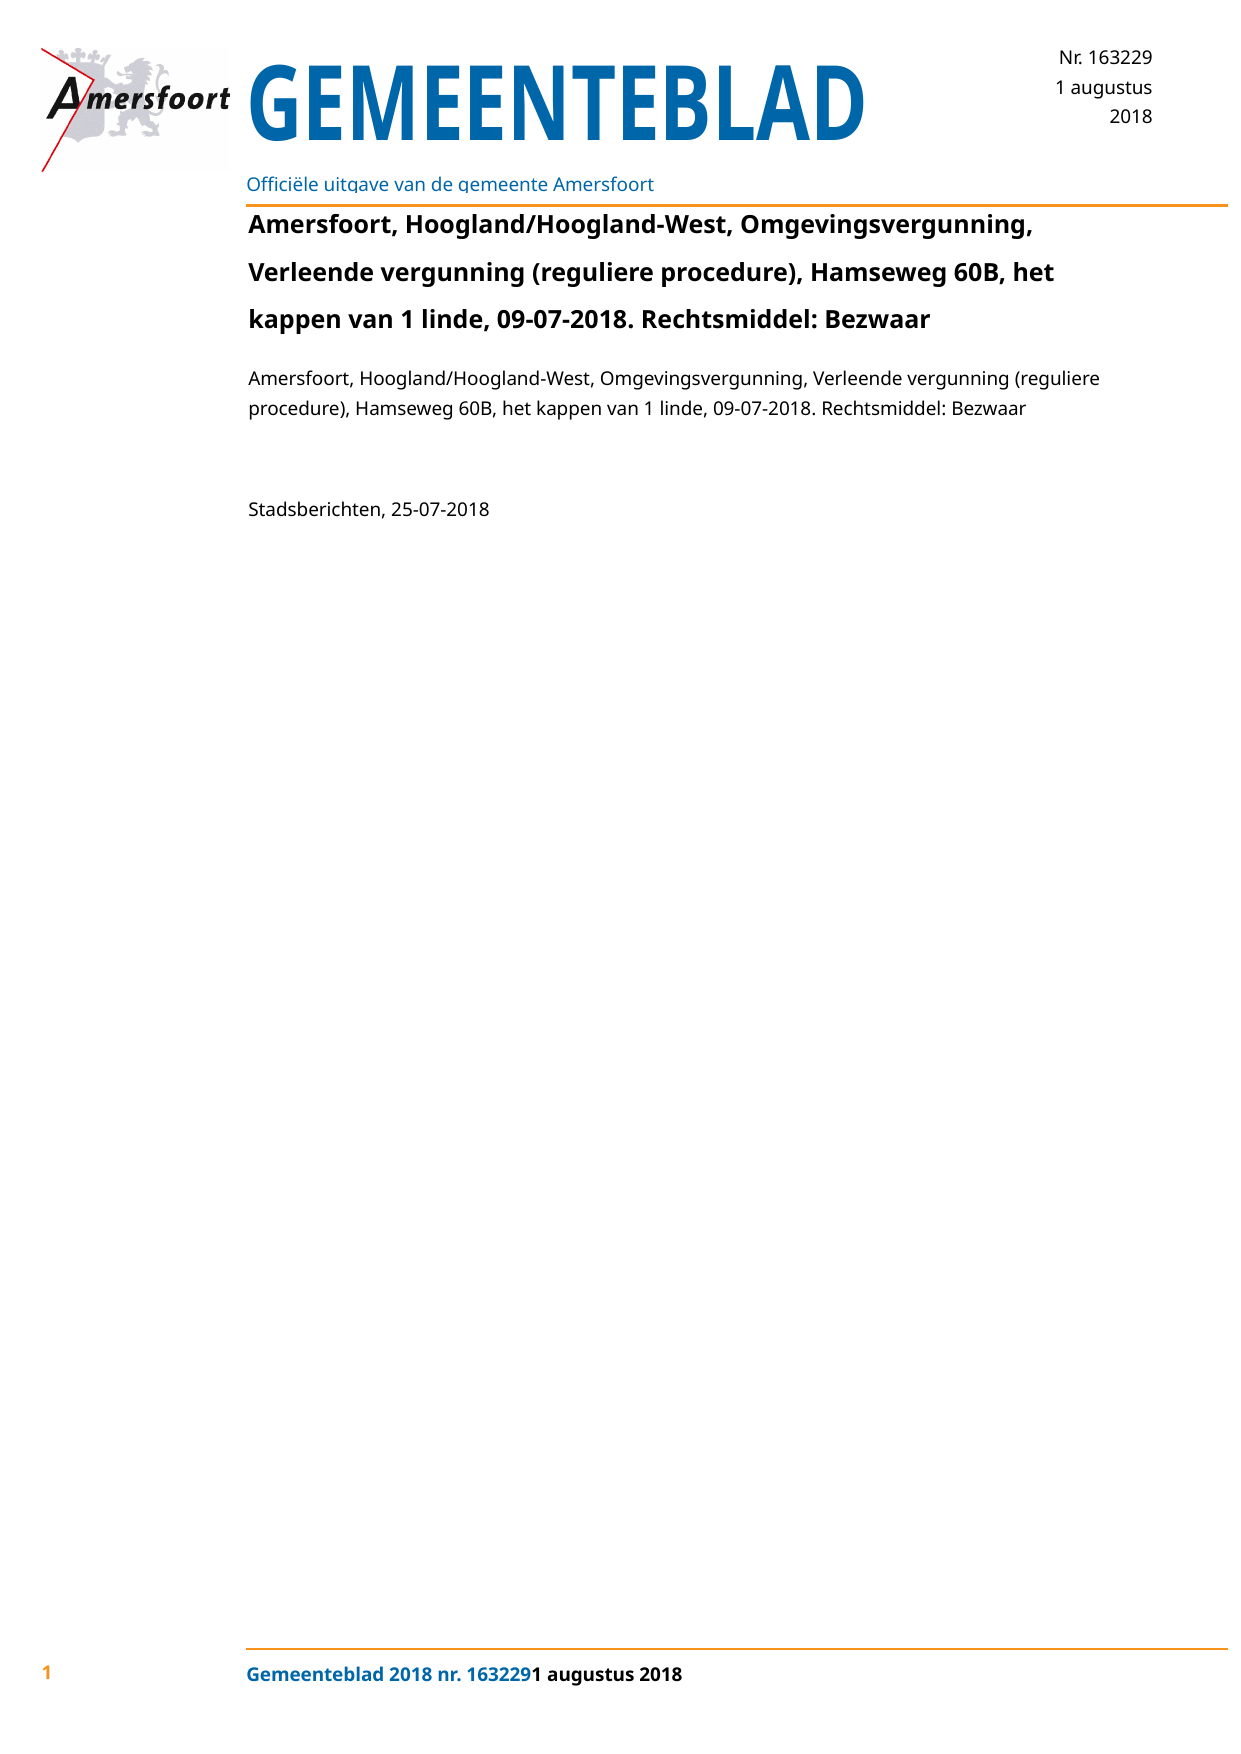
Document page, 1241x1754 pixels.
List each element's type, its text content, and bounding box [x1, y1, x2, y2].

text Amersfoort, Hoogland/Hoogland-West, Omgevingsvergunning, Verleende vergunning (reguliere procedure), Hamseweg 60B, het kappen van 1 linde, 09-07-2018. Rechtsmiddel: Bezwaar [248, 207, 1152, 336]
text Amersfoort, Hoogland/Hoogland-West, Omgevingsvergunning, Verleende vergunning (reguliere procedure), Hamseweg 60B, het kappen van 1 linde, 09-07-2018. Rechtsmiddel: Bezwaar [248, 366, 1152, 421]
picture [41, 47, 231, 172]
text Stadsberichten, 25-07-2018 [248, 496, 1152, 522]
